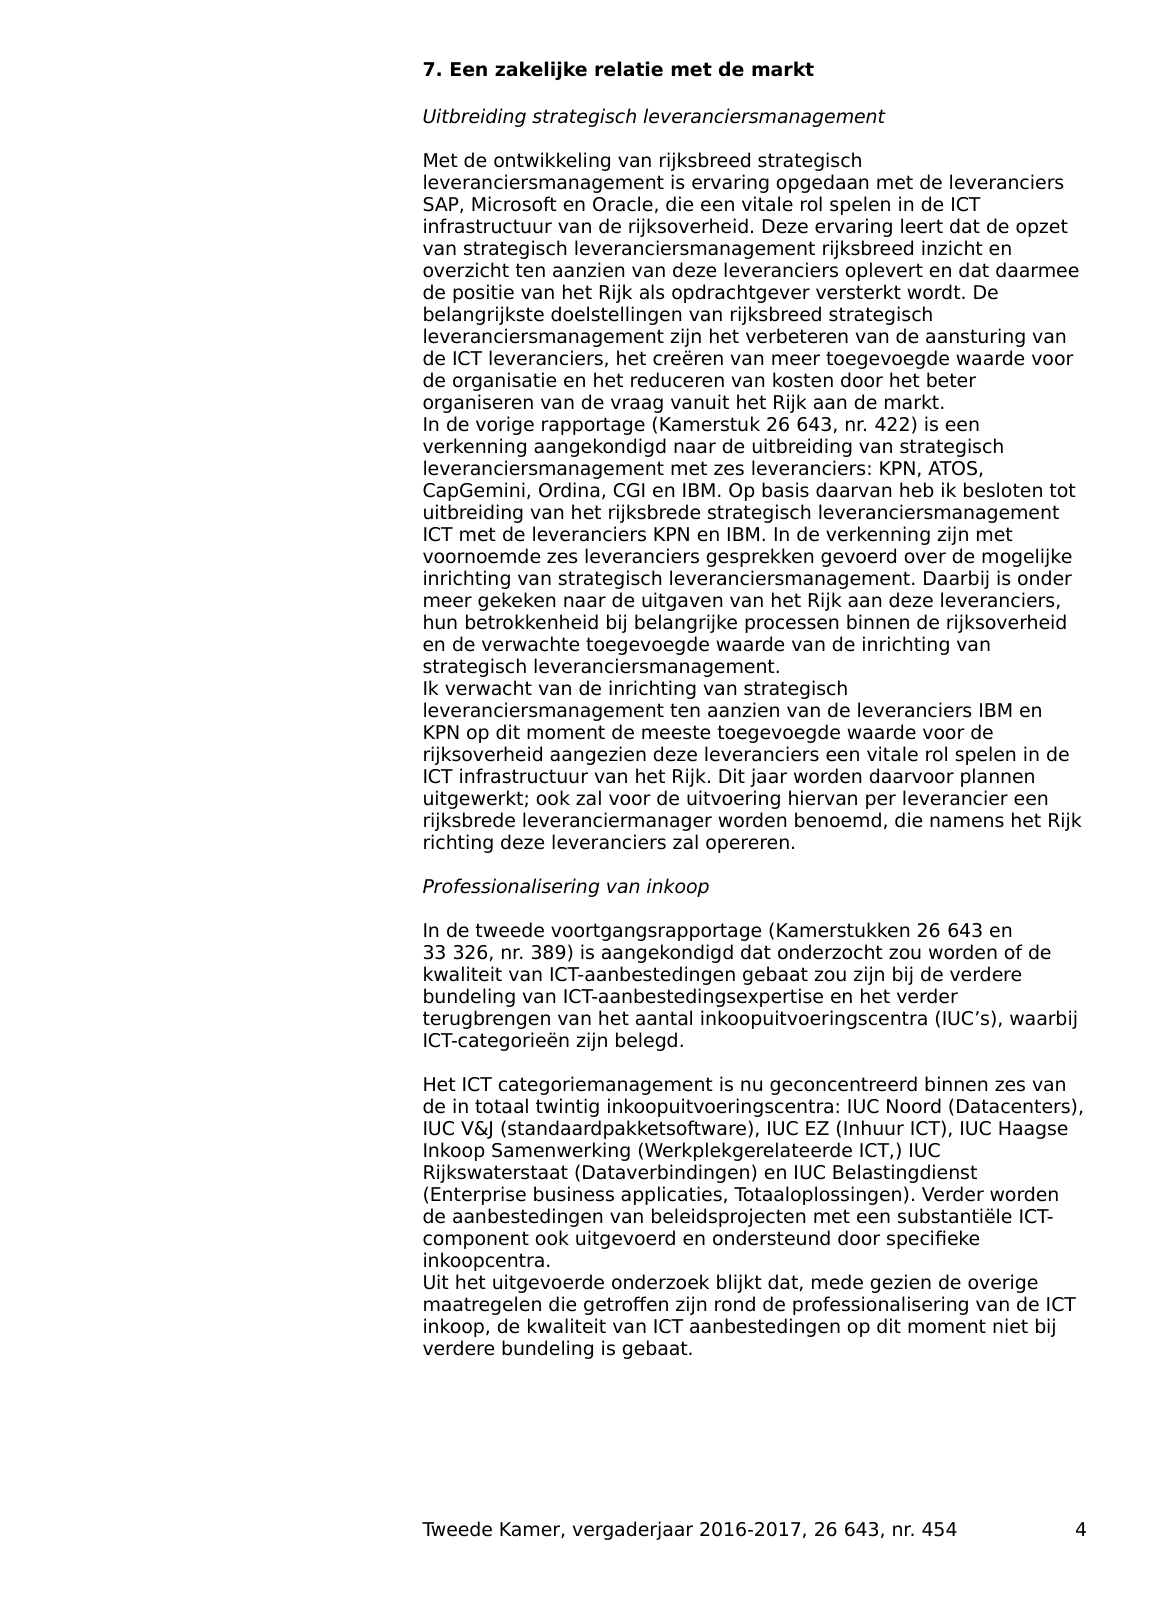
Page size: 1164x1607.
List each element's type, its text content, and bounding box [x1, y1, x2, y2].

text In de vorige rapportage (Kamerstuk 26 643, nr. 422) is een verkenning aangekondigd naar de uitbreiding van strategisch leveranciersmanagement met zes leveranciers: KPN, ATOS, CapGemini, Ordina, CGI en IBM. Op basis daarvan heb ik besloten tot uitbreiding van het rijksbrede strategisch leveranciersmanagement ICT met de leveranciers KPN en IBM. In de verkenning zijn met voornoemde zes leveranciers gesprekken gevoerd over de mogelijke inrichting van strategisch leveranciersmanagement. Daarbij is onder meer gekeken naar de uitgaven van het Rijk aan deze leveranciers, hun betrokkenheid bij belangrijke processen binnen de rijksoverheid en de verwachte toegevoegde waarde van de inrichting van strategisch leveranciersmanagement. [422, 414, 1087, 678]
subtitle Uitbreiding strategisch leveranciersmanagement [422, 106, 1087, 128]
subtitle Professionalisering van inkoop [422, 876, 1087, 898]
text Ik verwacht van de inrichting van strategisch leveranciersmanagement ten aanzien van de leveranciers IBM en KPN op dit moment de meeste toegevoegde waarde voor de rijksoverheid aangezien deze leveranciers een vitale rol spelen in de ICT infrastructuur van het Rijk. Dit jaar worden daarvoor plannen uitgewerkt; ook zal voor de uitvoering hiervan per leverancier een rijksbrede leveranciermanager worden benoemd, die namens het Rijk richting deze leveranciers zal opereren. [422, 678, 1087, 853]
subtitle 7. Een zakelijke relatie met de markt [422, 59, 1087, 81]
text Uit het uitgevoerde onderzoek blijkt dat, mede gezien de overige maatregelen die getroffen zijn rond de professionalisering van de ICT inkoop, de kwaliteit van ICT aanbestedingen op dit moment niet bij verdere bundeling is gebaat. [422, 1272, 1087, 1360]
text Het ICT categoriemanagement is nu geconcentreerd binnen zes van de in totaal twintig inkoopuitvoeringscentra: IUC Noord (Datacenters), IUC V&J (standaardpakketsoftware), IUC EZ (Inhuur ICT), IUC Haagse Inkoop Samenwerking (Werkplekgerelateerde ICT,) IUC Rijkswaterstaat (Dataverbindingen) en IUC Belastingdienst (Enterprise business applicaties, Totaaloplossingen). Verder worden de aanbestedingen van beleidsprojecten met een substantiële ICT-component ook uitgevoerd en ondersteund door specifieke inkoopcentra. [422, 1074, 1087, 1272]
text Met de ontwikkeling van rijksbreed strategisch leveranciersmanagement is ervaring opgedaan met de leveranciers SAP, Microsoft en Oracle, die een vitale rol spelen in de ICT infrastructuur van de rijksoverheid. Deze ervaring leert dat de opzet van strategisch leveranciersmanagement rijksbreed inzicht en overzicht ten aanzien van deze leveranciers oplevert en dat daarmee de positie van het Rijk als opdrachtgever versterkt wordt. De belangrijkste doelstellingen van rijksbreed strategisch leveranciersmanagement zijn het verbeteren van de aansturing van de ICT leveranciers, het creëren van meer toegevoegde waarde voor de organisatie en het reduceren van kosten door het beter organiseren van de vraag vanuit het Rijk aan de markt. [422, 150, 1087, 414]
text In de tweede voortgangsrapportage (Kamerstukken 26 643 en 33 326, nr. 389) is aangekondigd dat onderzocht zou worden of de kwaliteit van ICT-aanbestedingen gebaat zou zijn bij de verdere bundeling van ICT-aanbestedingsexpertise en het verder terugbrengen van het aantal inkoopuitvoeringscentra (IUC’s), waarbij ICT-categorieën zijn belegd. [422, 920, 1087, 1052]
